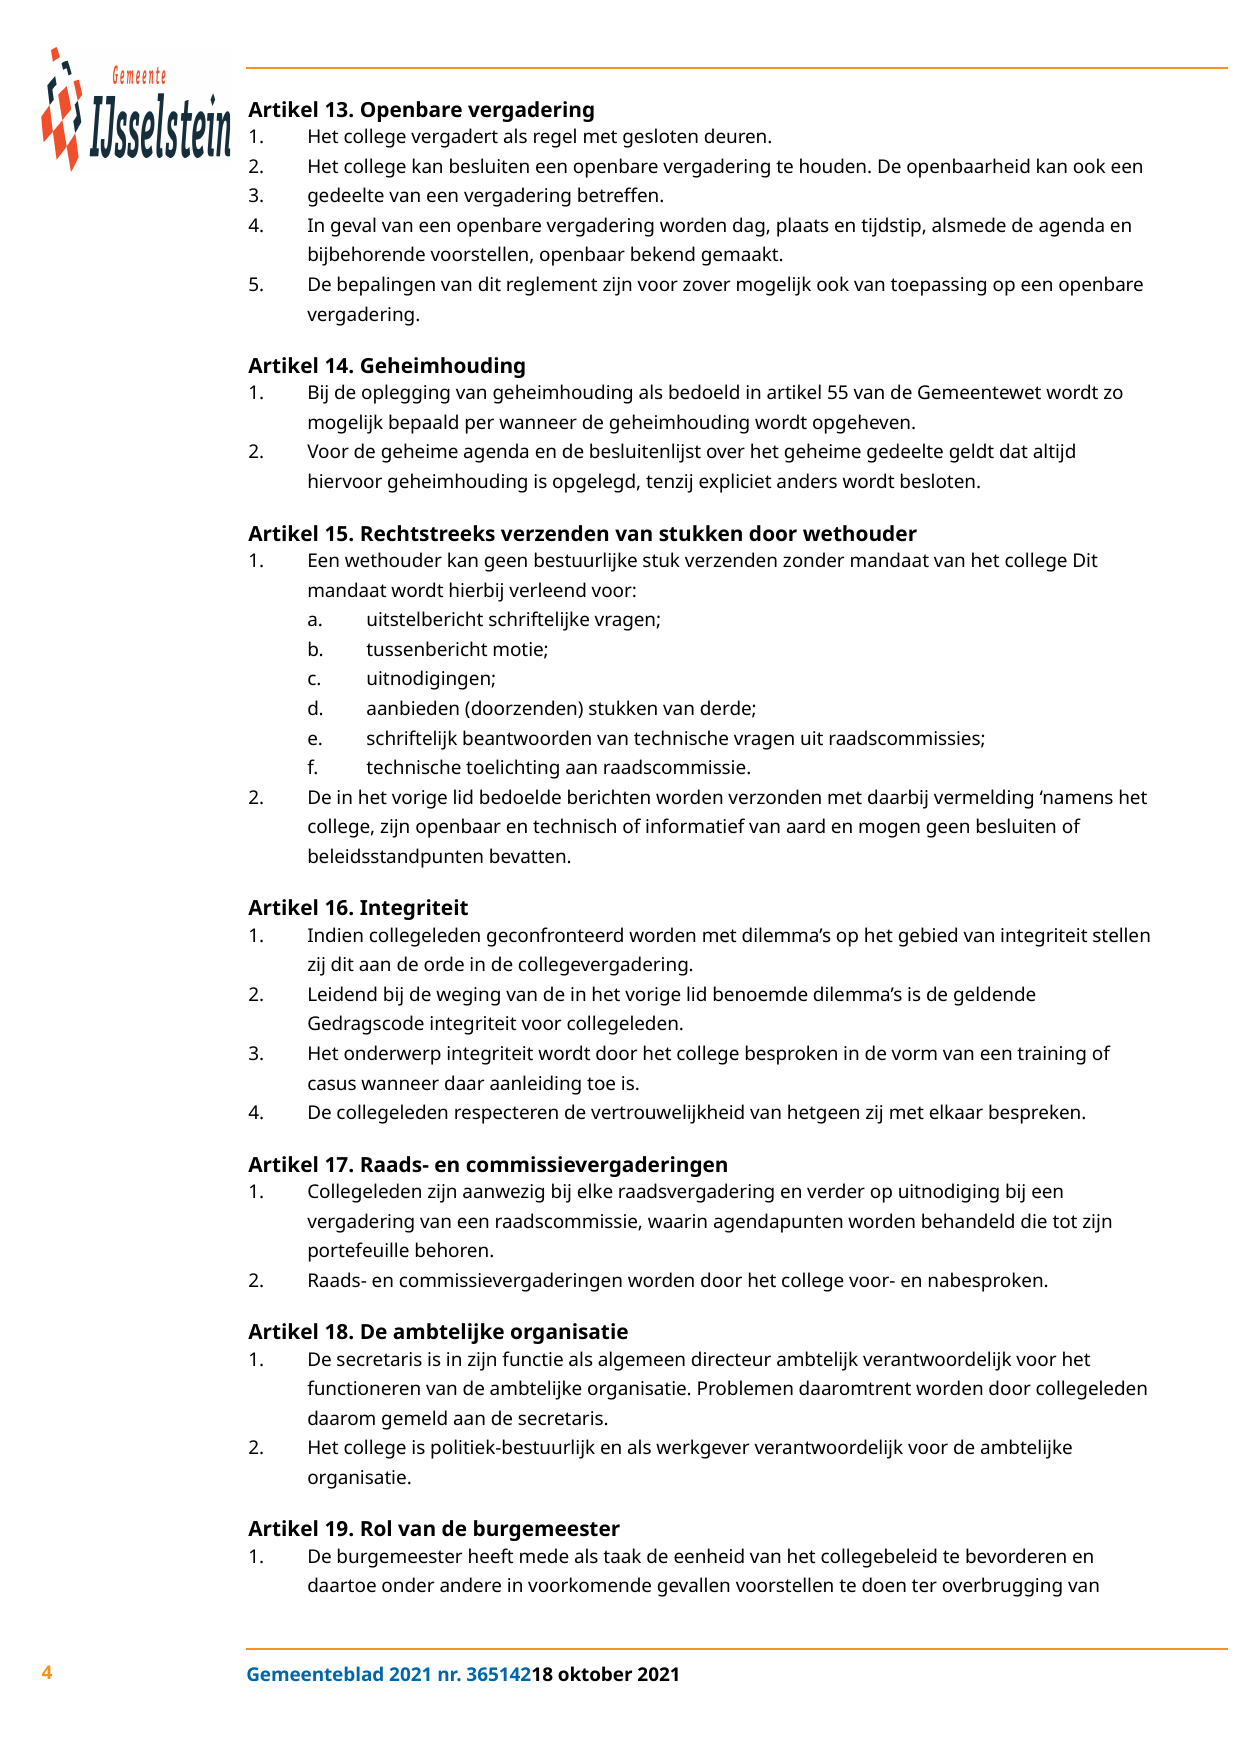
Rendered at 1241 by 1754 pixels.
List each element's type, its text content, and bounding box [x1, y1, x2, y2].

list Het onderwerp integriteit wordt door het college besproken in de vorm van een training of casus wanneer daar aanleiding toe is. [248, 1040, 1152, 1096]
list uitstelbericht schriftelijke vragen; [307, 606, 1152, 632]
list De secretaris is in zijn functie als algemeen directeur ambtelijk verantwoordelijk voor het functioneren van de ambtelijke organisatie. Problemen daaromtrent worden door collegeleden daarom gemeld aan de secretaris. [248, 1346, 1152, 1431]
picture [41, 47, 231, 172]
list Het college vergadert als regel met gesloten deuren. [248, 123, 1152, 149]
text Artikel 16. Integriteit [248, 893, 1152, 922]
text Artikel 18. De ambtelijke organisatie [248, 1317, 1152, 1346]
text Artikel 15. Rechtstreeks verzenden van stukken door wethouder [248, 519, 1152, 547]
list De in het vorige lid bedoelde berichten worden verzonden met daarbij vermelding ‘namens het college, zijn openbaar en technisch of informatief van aard en mogen geen besluiten of beleidsstandpunten bevatten. [248, 784, 1152, 869]
list tussenbericht motie; [307, 636, 1152, 662]
list Bij de oplegging van geheimhouding als bedoeld in artikel 55 van de Gemeentewet wordt zo mogelijk bepaald per wanneer de geheimhouding wordt opgeheven. [248, 379, 1152, 435]
list gedeelte van een vergadering betreffen. [248, 182, 1152, 208]
list Voor de geheime agenda en de besluitenlijst over het geheime gedeelte geldt dat altijd hiervoor geheimhouding is opgelegd, tenzij expliciet anders wordt besloten. [248, 439, 1152, 494]
list uitnodigingen; [307, 666, 1152, 691]
list Indien collegeleden geconfronteerd worden met dilemma’s op het gebied van integriteit stellen zij dit aan de orde in de collegevergadering. [248, 922, 1152, 977]
text Artikel 17. Raads- en commissievergaderingen [248, 1150, 1152, 1178]
list Raads- en commissievergaderingen worden door het college voor- en nabesproken. [248, 1267, 1152, 1293]
list In geval van een openbare vergadering worden dag, plaats en tijdstip, alsmede de agenda en bijbehorende voorstellen, openbaar bekend gemaakt. [248, 212, 1152, 267]
list De collegeleden respecteren de vertrouwelijkheid van hetgeen zij met elkaar bespreken. [248, 1099, 1152, 1125]
list technische toelichting aan raadscommissie. [307, 754, 1152, 780]
list Het college is politiek-bestuurlijk en als werkgever verantwoordelijk voor de ambtelijke organisatie. [248, 1434, 1152, 1490]
list Leidend bij de weging van de in het vorige lid benoemde dilemma’s is de geldende Gedragscode integriteit voor collegeleden. [248, 981, 1152, 1036]
list Collegeleden zijn aanwezig bij elke raadsvergadering en verder op uitnodiging bij een vergadering van een raadscommissie, waarin agendapunten worden behandeld die tot zijn portefeuille behoren. [248, 1178, 1152, 1263]
list aanbieden (doorzenden) stukken van derde; [307, 695, 1152, 721]
text Artikel 13. Openbare vergadering [248, 95, 1152, 123]
list schriftelijk beantwoorden van technische vragen uit raadscommissies; [307, 725, 1152, 750]
list Het college kan besluiten een openbare vergadering te houden. De openbaarheid kan ook een [248, 153, 1152, 178]
list Een wethouder kan geen bestuurlijke stuk verzenden zonder mandaat van het college Dit mandaat wordt hierbij verleend voor: [248, 547, 1152, 602]
text Artikel 19. Rol van de burgemeester [248, 1514, 1152, 1543]
text Artikel 14. Geheimhouding [248, 351, 1152, 379]
list De burgemeester heeft mede als taak de eenheid van het collegebeleid te bevorderen en daartoe onder andere in voorkomende gevallen voorstellen te doen ter overbrugging van [248, 1543, 1152, 1598]
list De bepalingen van dit reglement zijn voor zover mogelijk ook van toepassing op een openbare vergadering. [248, 271, 1152, 326]
